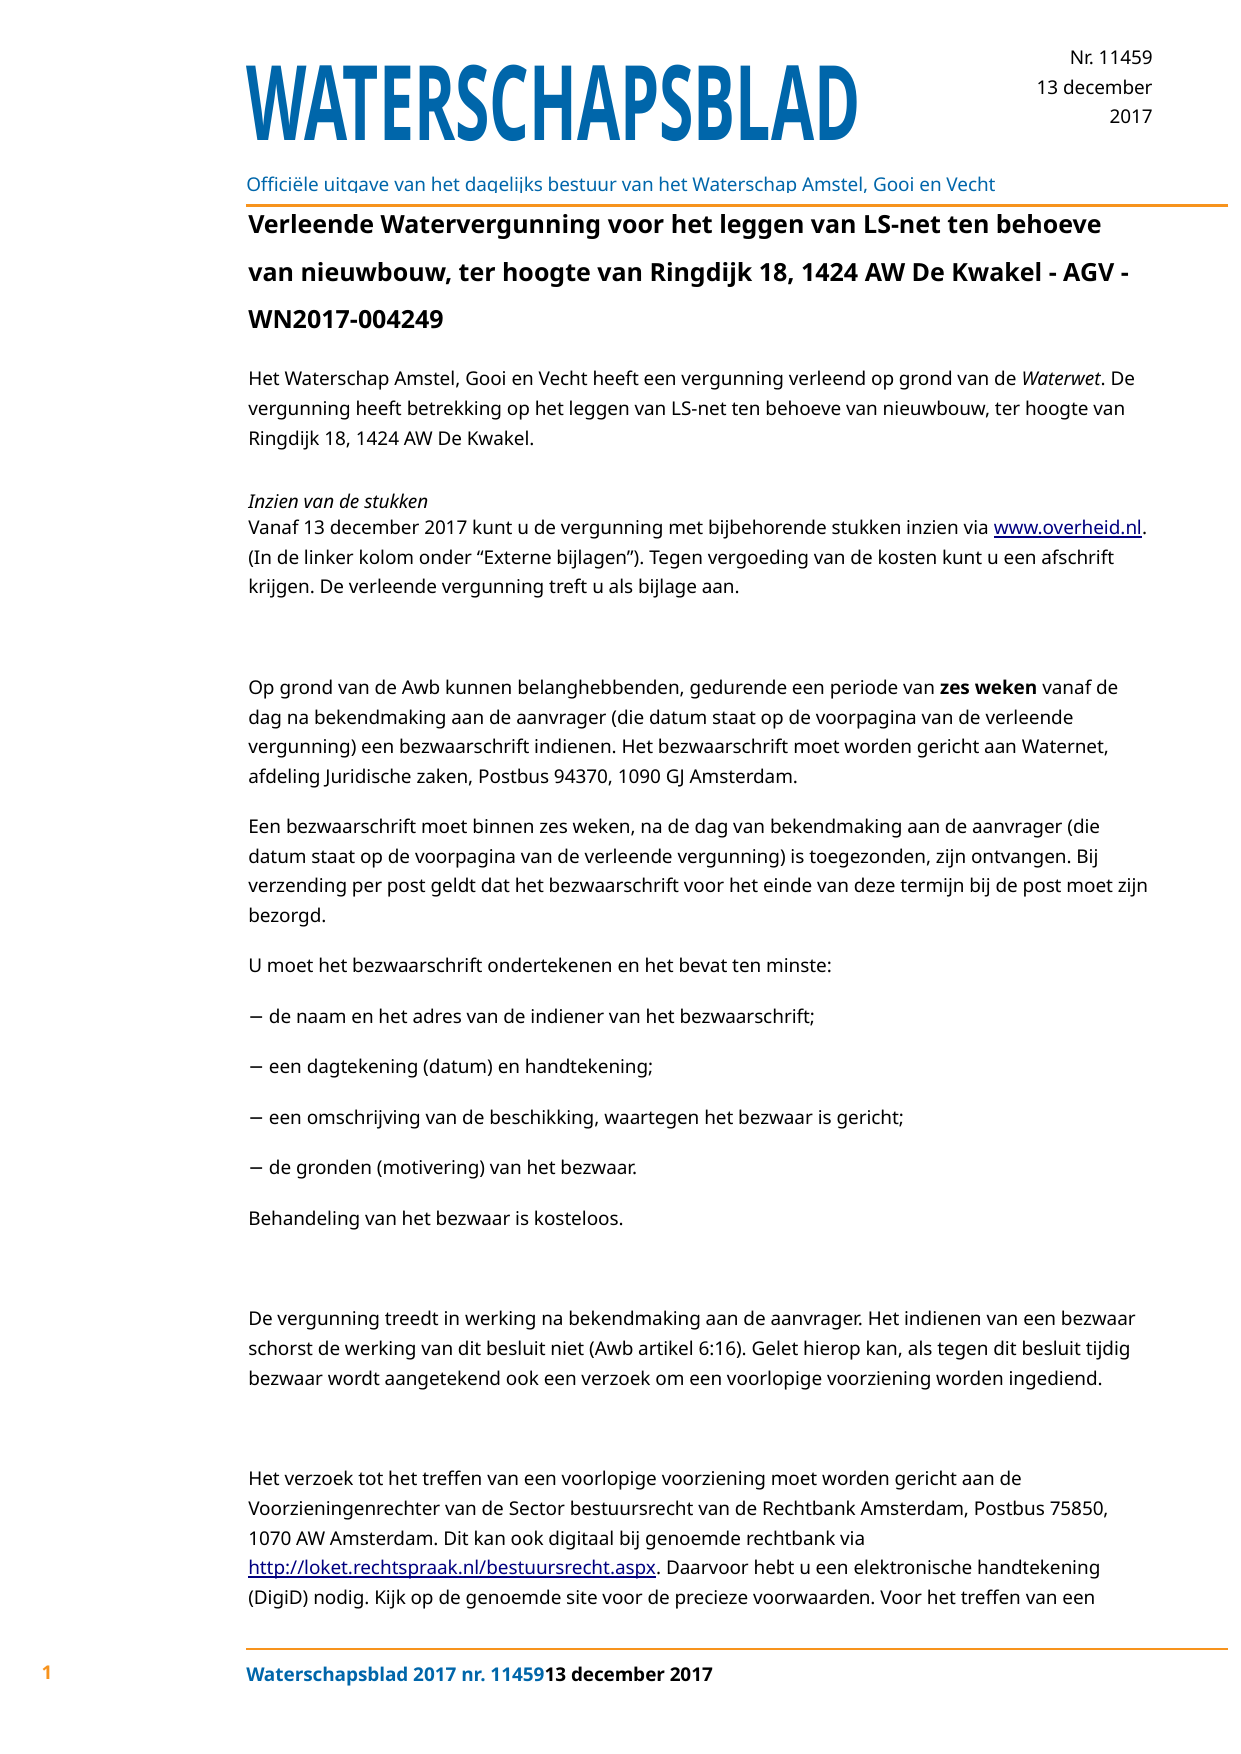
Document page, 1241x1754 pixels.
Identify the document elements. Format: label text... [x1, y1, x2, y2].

text − een omschrijving van de beschikking, waartegen het bezwaar is gericht; [248, 1104, 1152, 1130]
text U moet het bezwaarschrift ondertekenen en het bevat ten minste: [248, 953, 1152, 978]
text Op grond van de Awb kunnen belanghebbenden, gedurende een periode van zes weken vanaf de dag na bekendmaking aan de aanvrager (die datum staat op de voorpagina van de verleende vergunning) een bezwaarschrift indienen. Het bezwaarschrift moet worden gericht aan Waternet, afdeling Juridische zaken, Postbus 94370, 1090 GJ Amsterdam. [248, 674, 1152, 789]
text Vanaf 13 december 2017 kunt u de vergunning met bijbehorende stukken inzien via www.overheid.nl. (In de linker kolom onder “Externe bijlagen”). Tegen vergoeding van de kosten kunt u een afschrift krijgen. De verleende vergunning treft u als bijlage aan. [248, 514, 1152, 599]
text − de naam en het adres van de indiener van het bezwaarschrift; [248, 1003, 1152, 1029]
text Behandeling van het bezwaar is kosteloos. [248, 1205, 1152, 1231]
text Het verzoek tot het treffen van een voorlopige voorziening moet worden gericht aan de Voorzieningenrechter van de Sector bestuursrecht van de Rechtbank Amsterdam, Postbus 75850, 1070 AW Amsterdam. Dit kan ook digitaal bij genoemde rechtbank via http://loket.rechtspraak.nl/bestuursrecht.aspx. Daarvoor hebt u een elektronische handtekening (DigiD) nodig. Kijk op de genoemde site voor de precieze voorwaarden. Voor het treffen van een [248, 1466, 1152, 1610]
text Een bezwaarschrift moet binnen zes weken, na de dag van bekendmaking aan de aanvrager (die datum staat op de voorpagina van de verleende vergunning) is toegezonden, zijn ontvangen. Bij verzending per post geldt dat het bezwaarschrift voor het einde van deze termijn bij de post moet zijn bezorgd. [248, 813, 1152, 928]
text Inzien van de stukken [248, 489, 1152, 514]
text − een dagtekening (datum) en handtekening; [248, 1053, 1152, 1079]
text Verleende Watervergunning voor het leggen van LS-net ten behoeve van nieuwbouw, ter hoogte van Ringdijk 18, 1424 AW De Kwakel - AGV - WN2017-004249 [248, 207, 1152, 336]
text − de gronden (motivering) van het bezwaar. [248, 1154, 1152, 1180]
picture [41, 47, 231, 172]
text Het Waterschap Amstel, Gooi en Vecht heeft een vergunning verleend op grond van de Waterwet. De vergunning heeft betrekking op het leggen van LS-net ten behoeve van nieuwbouw, ter hoogte van Ringdijk 18, 1424 AW De Kwakel. [248, 366, 1152, 450]
text De vergunning treedt in werking na bekendmaking aan de aanvrager. Het indienen van een bezwaar schorst de werking van dit besluit niet (Awb artikel 6:16). Gelet hierop kan, als tegen dit besluit tijdig bezwaar wordt aangetekend ook een verzoek om een voorlopige voorziening worden ingediend. [248, 1306, 1152, 1391]
